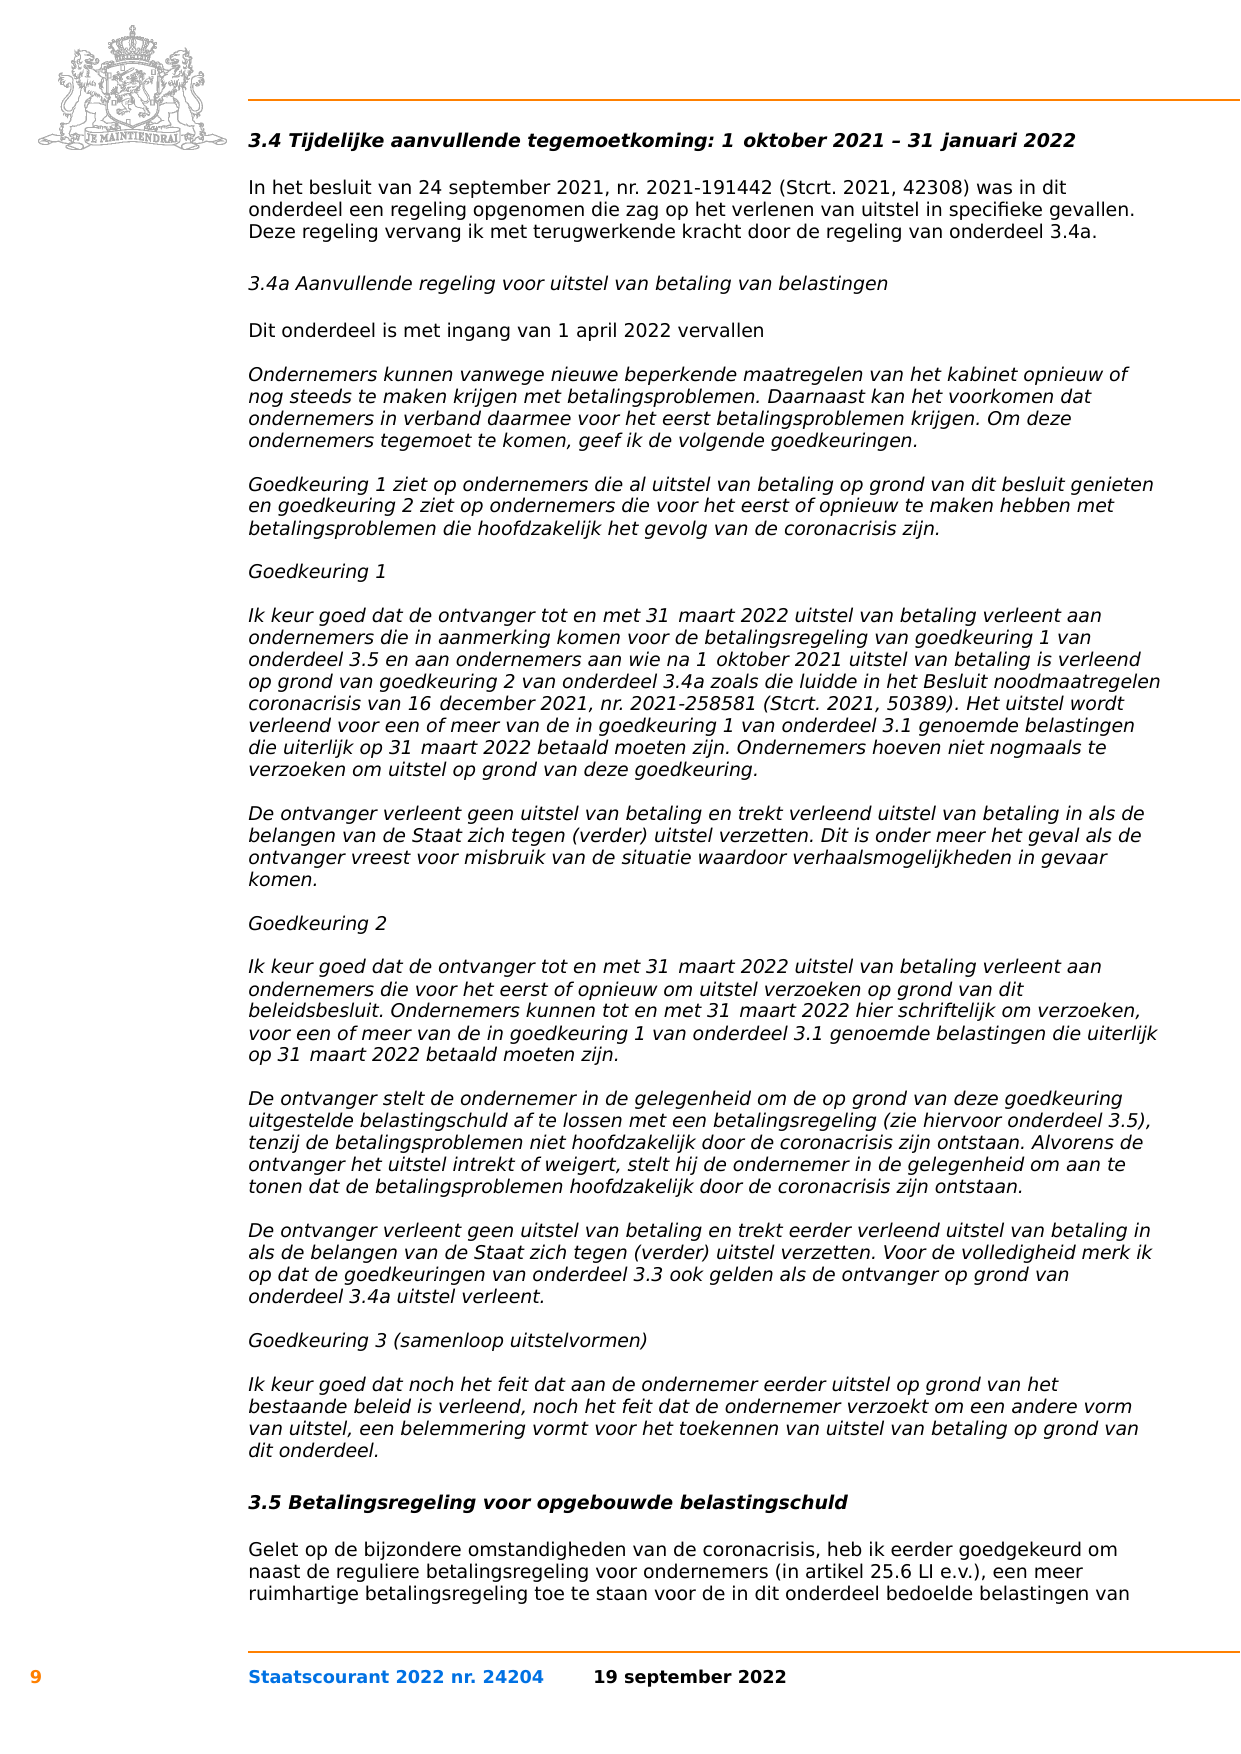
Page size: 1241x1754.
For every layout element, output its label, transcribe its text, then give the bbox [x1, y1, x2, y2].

text Ondernemers kunnen vanwege nieuwe beperkende maatregelen van het kabinet opnieuw of nog steeds te maken krijgen met betalingsproblemen. Daarnaast kan het voorkomen dat ondernemers in verband daarmee voor het eerst betalingsproblemen krijgen. Om deze ondernemers tegemoet te komen, geef ik de volgende goedkeuringen. [248, 364, 1163, 452]
text Dit onderdeel is met ingang van 1 april 2022 vervallen [248, 320, 1163, 342]
subtitle 3.5 Betalingsregeling voor opgebouwde belastingschuld [248, 1492, 1163, 1513]
text Ik keur goed dat de ontvanger tot en met 31 maart 2022 uitstel van betaling verleent aan ondernemers die voor het eerst of opnieuw om uitstel verzoeken op grond van dit beleidsbesluit. Ondernemers kunnen tot en met 31 maart 2022 hier schriftelijk om verzoeken, voor een of meer van de in goedkeuring 1 van onderdeel 3.1 genoemde belastingen die uiterlijk op 31 maart 2022 betaald moeten zijn. [248, 956, 1163, 1066]
text De ontvanger verleent geen uitstel van betaling en trekt verleend uitstel van betaling in als de belangen van de Staat zich tegen (verder) uitstel verzetten. Dit is onder meer het geval als de ontvanger vreest voor misbruik van de situatie waardoor verhaalsmogelijkheden in gevaar komen. [248, 803, 1163, 891]
text In het besluit van 24 september 2021, nr. 2021-191442 (Stcrt. 2021, 42308) was in dit onderdeel een regeling opgenomen die zag op het verlenen van uitstel in specifieke gevallen. Deze regeling vervang ik met terugwerkende kracht door de regeling van onderdeel 3.4a. [248, 177, 1163, 243]
text Goedkeuring 1 ziet op ondernemers die al uitstel van betaling op grond van dit besluit genieten en goedkeuring 2 ziet op ondernemers die voor het eerst of opnieuw te maken hebben met betalingsproblemen die hoofdzakelijk het gevolg van de coronacrisis zijn. [248, 473, 1163, 539]
picture [38, 25, 227, 150]
subtitle Goedkeuring 3 (samenloop uitstelvormen) [248, 1330, 1163, 1352]
subtitle Goedkeuring 1 [248, 561, 1163, 583]
text De ontvanger stelt de ondernemer in de gelegenheid om de op grond van deze goedkeuring uitgestelde belastingschuld af te lossen met een betalingsregeling (zie hiervoor onderdeel 3.5), tenzij de betalingsproblemen niet hoofdzakelijk door de coronacrisis zijn ontstaan. Alvorens de ontvanger het uitstel intrekt of weigert, stelt hij de ondernemer in de gelegenheid om aan te tonen dat de betalingsproblemen hoofdzakelijk door de coronacrisis zijn ontstaan. [248, 1088, 1163, 1198]
subtitle Goedkeuring 2 [248, 913, 1163, 934]
text Ik keur goed dat noch het feit dat aan de ondernemer eerder uitstel op grond van het bestaande beleid is verleend, noch het feit dat de ondernemer verzoekt om een andere vorm van uitstel, een belemmering vormt voor het toekennen van uitstel van betaling op grond van dit onderdeel. [248, 1374, 1163, 1462]
text Ik keur goed dat de ontvanger tot en met 31 maart 2022 uitstel van betaling verleent aan ondernemers die in aanmerking komen voor de betalingsregeling van goedkeuring 1 van onderdeel 3.5 en aan ondernemers aan wie na 1 oktober 2021 uitstel van betaling is verleend op grond van goedkeuring 2 van onderdeel 3.4a zoals die luidde in het Besluit noodmaatregelen coronacrisis van 16 december 2021, nr. 2021-258581 (Stcrt. 2021, 50389). Het uitstel wordt verleend voor een of meer van de in goedkeuring 1 van onderdeel 3.1 genoemde belastingen die uiterlijk op 31 maart 2022 betaald moeten zijn. Ondernemers hoeven niet nogmaals te verzoeken om uitstel op grond van deze goedkeuring. [248, 605, 1163, 781]
subtitle 3.4a Aanvullende regeling voor uitstel van betaling van belastingen [248, 273, 1163, 295]
text Gelet op de bijzondere omstandigheden van de coronacrisis, heb ik eerder goedgekeurd om naast de reguliere betalingsregeling voor ondernemers (in artikel 25.6 LI e.v.), een meer ruimhartige betalingsregeling toe te staan voor de in dit onderdeel bedoelde belastingen van [248, 1538, 1163, 1604]
text De ontvanger verleent geen uitstel van betaling en trekt eerder verleend uitstel van betaling in als de belangen van de Staat zich tegen (verder) uitstel verzetten. Voor de volledigheid merk ik op dat de goedkeuringen van onderdeel 3.3 ook gelden als de ontvanger op grond van onderdeel 3.4a uitstel verleent. [248, 1220, 1163, 1308]
subtitle 3.4 Tijdelijke aanvullende tegemoetkoming: 1 oktober 2021 – 31 januari 2022 [248, 130, 1163, 152]
